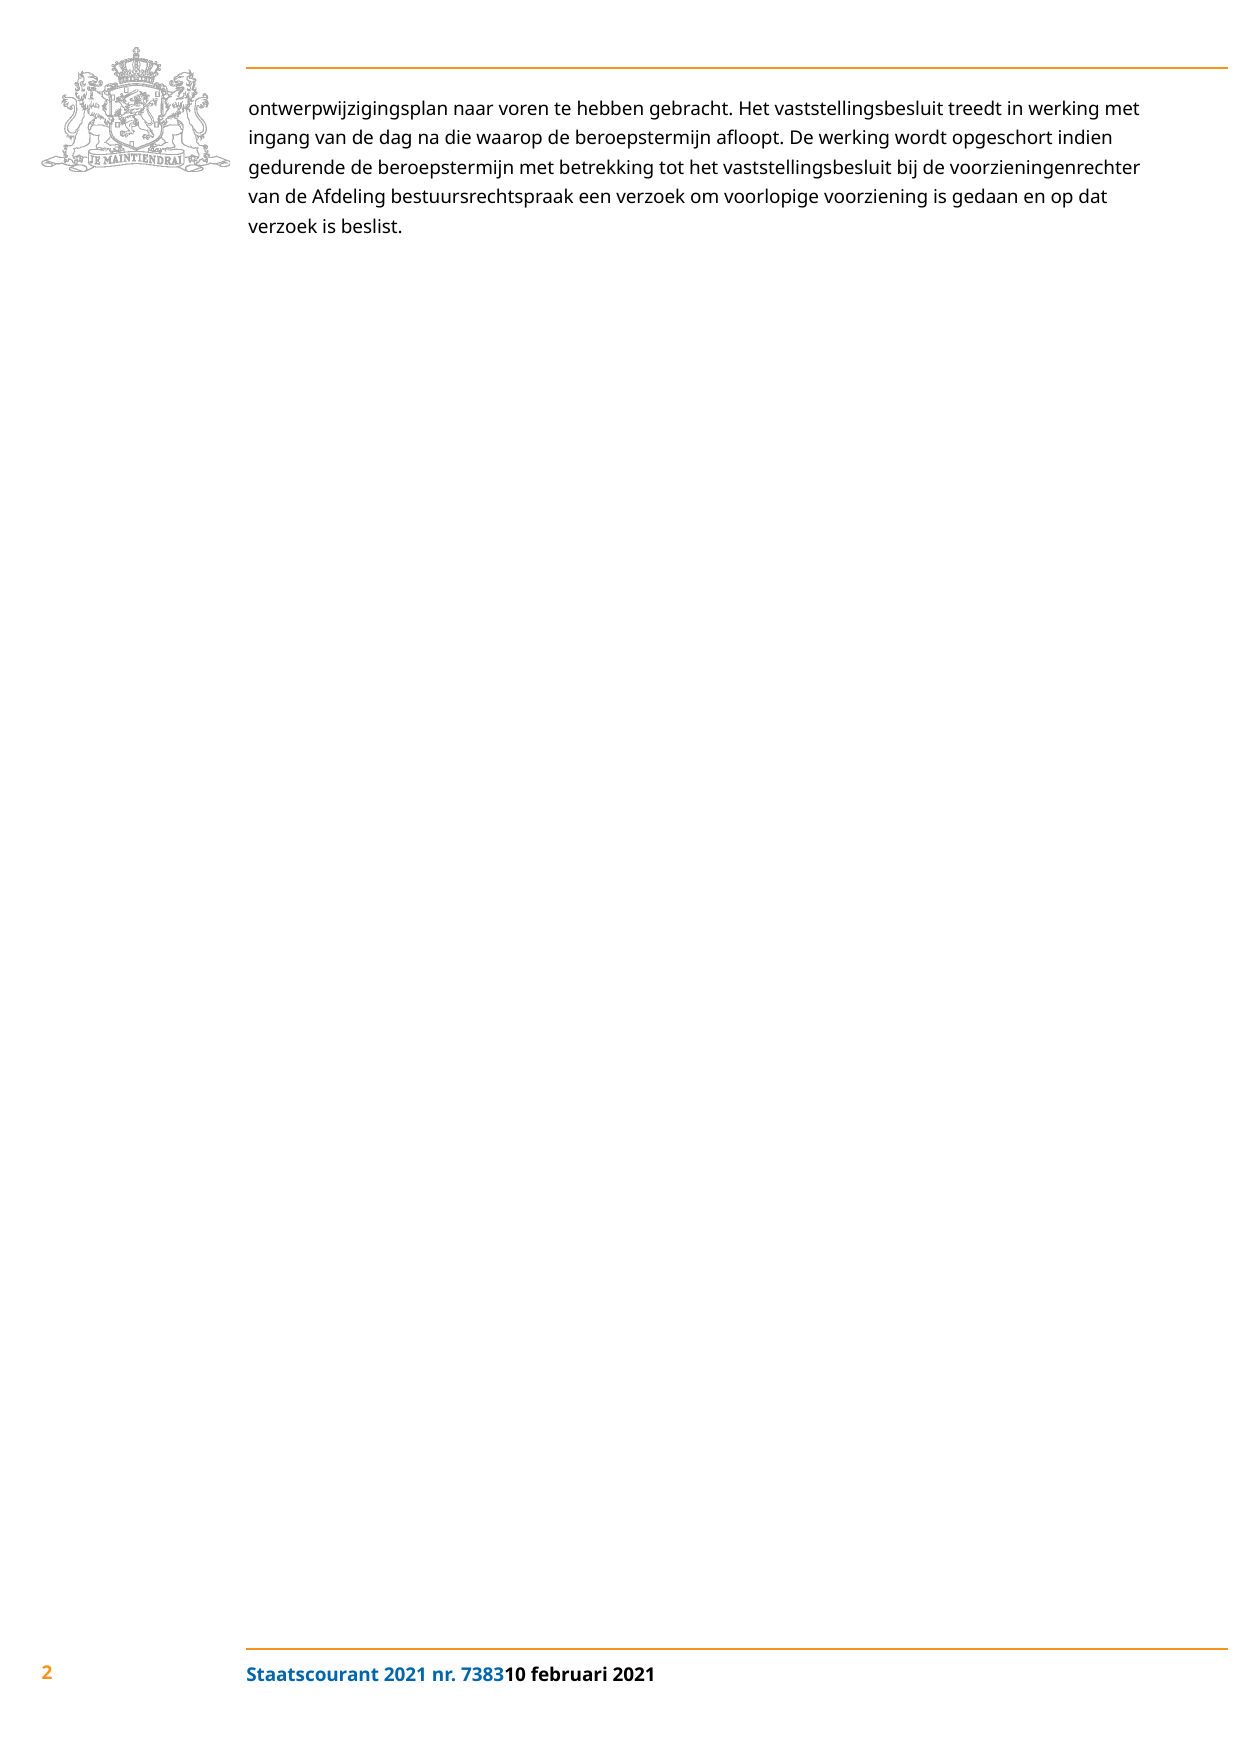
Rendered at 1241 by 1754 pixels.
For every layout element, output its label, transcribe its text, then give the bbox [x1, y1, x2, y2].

picture [41, 47, 231, 172]
text ontwerpwijzigingsplan naar voren te hebben gebracht. Het vaststellingsbesluit treedt in werking met ingang van de dag na die waarop de beroepstermijn afloopt. De werking wordt opgeschort indien gedurende de beroepstermijn met betrekking tot het vaststellingsbesluit bij de voorzieningenrechter van de Afdeling bestuursrechtspraak een verzoek om voorlopige voorziening is gedaan en op dat verzoek is beslist. [248, 95, 1152, 239]
